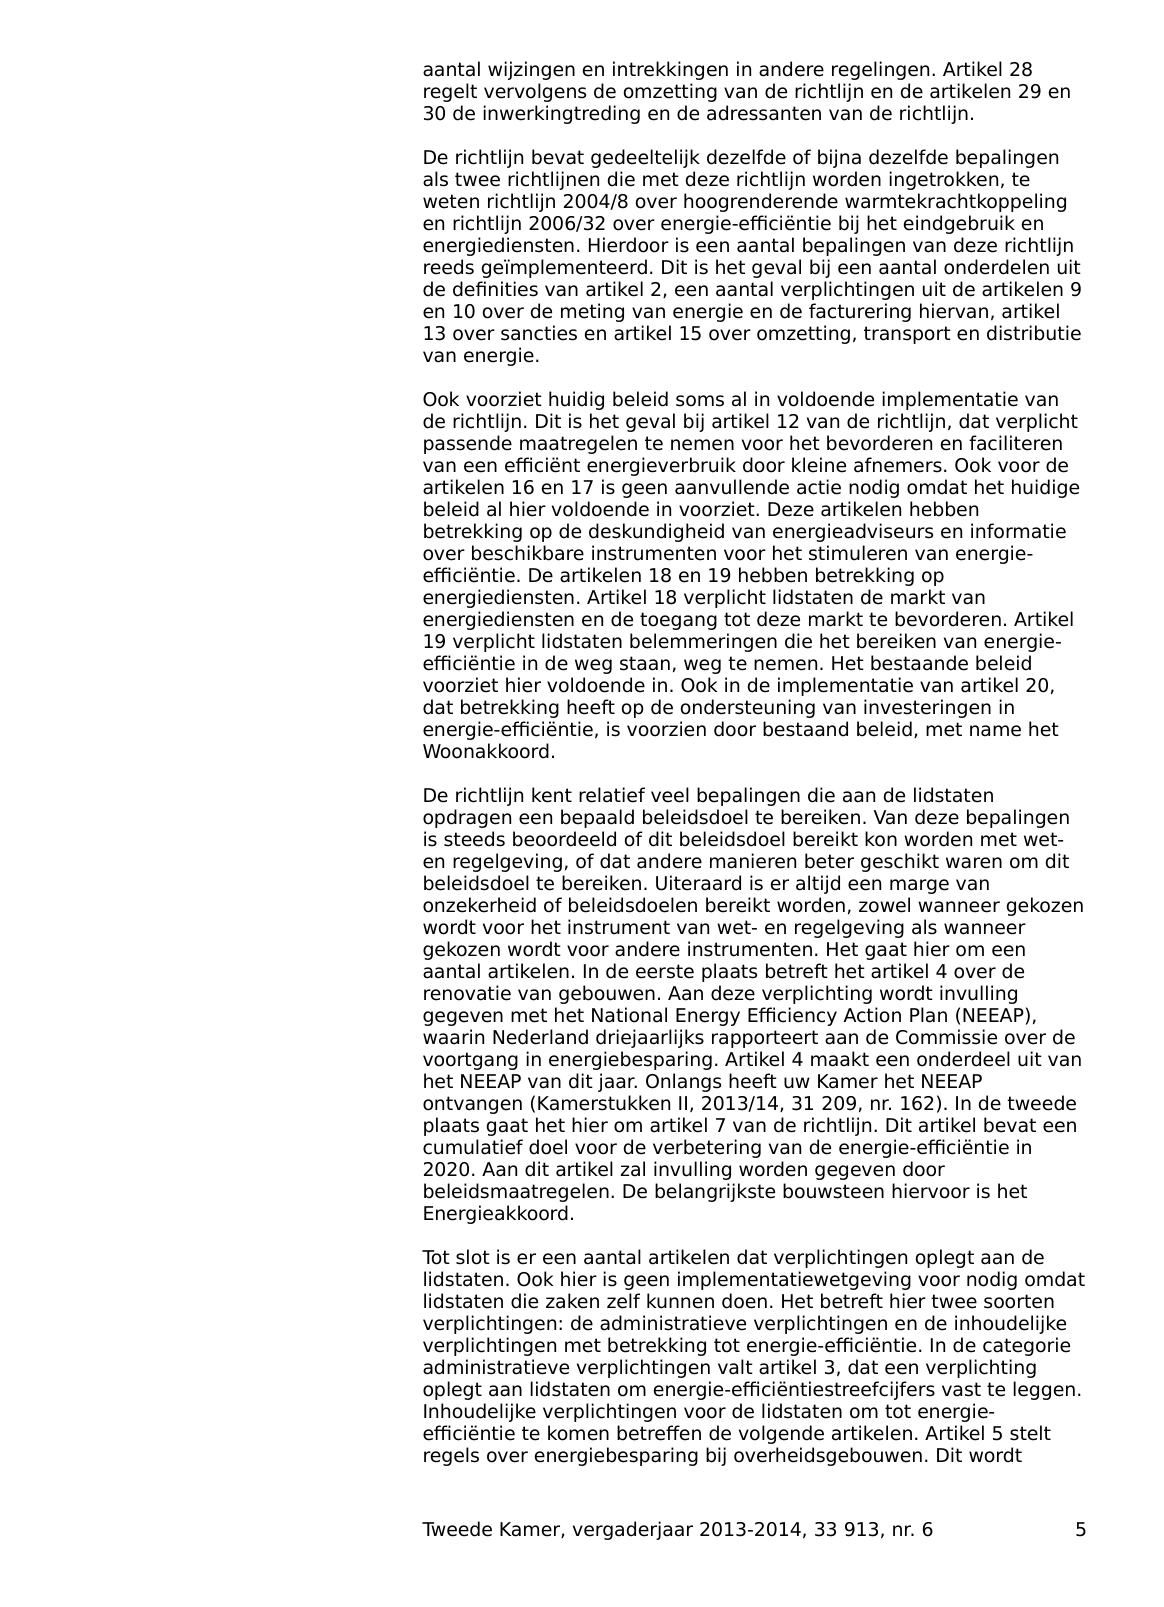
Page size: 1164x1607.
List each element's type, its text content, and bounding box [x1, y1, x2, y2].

text aantal wijzingen en intrekkingen in andere regelingen. Artikel 28 regelt vervolgens de omzetting van de richtlijn en de artikelen 29 en 30 de inwerkingtreding en de adressanten van de richtlijn. [422, 59, 1087, 125]
text Inhoudelijke verplichtingen voor de lidstaten om tot energie-efficiëntie te komen betreffen de volgende artikelen. Artikel 5 stelt regels over energiebesparing bij overheidsgebouwen. Dit wordt [422, 1401, 1087, 1467]
text De richtlijn kent relatief veel bepalingen die aan de lidstaten opdragen een bepaald beleidsdoel te bereiken. Van deze bepalingen is steeds beoordeeld of dit beleidsdoel bereikt kon worden met wet- en regelgeving, of dat andere manieren beter geschikt waren om dit beleidsdoel te bereiken. Uiteraard is er altijd een marge van onzekerheid of beleidsdoelen bereikt worden, zowel wanneer gekozen wordt voor het instrument van wet- en regelgeving als wanneer gekozen wordt voor andere instrumenten. Het gaat hier om een aantal artikelen. In de eerste plaats betreft het artikel 4 over de renovatie van gebouwen. Aan deze verplichting wordt invulling gegeven met het National Energy Efficiency Action Plan (NEEAP), waarin Nederland driejaarlijks rapporteert aan de Commissie over de voortgang in energiebesparing. Artikel 4 maakt een onderdeel uit van het NEEAP van dit jaar. Onlangs heeft uw Kamer het NEEAP ontvangen (Kamerstukken II, 2013/14, 31 209, nr. 162). In de tweede plaats gaat het hier om artikel 7 van de richtlijn. Dit artikel bevat een cumulatief doel voor de verbetering van de energie-efficiëntie in 2020. Aan dit artikel zal invulling worden gegeven door beleidsmaatregelen. De belangrijkste bouwsteen hiervoor is het Energieakkoord. [422, 785, 1087, 1224]
text Ook voorziet huidig beleid soms al in voldoende implementatie van de richtlijn. Dit is het geval bij artikel 12 van de richtlijn, dat verplicht passende maatregelen te nemen voor het bevorderen en faciliteren van een efficiënt energieverbruik door kleine afnemers. Ook voor de artikelen 16 en 17 is geen aanvullende actie nodig omdat het huidige beleid al hier voldoende in voorziet. Deze artikelen hebben betrekking op de deskundigheid van energieadviseurs en informatie over beschikbare instrumenten voor het stimuleren van energie-efficiëntie. De artikelen 18 en 19 hebben betrekking op energiediensten. Artikel 18 verplicht lidstaten de markt van energiediensten en de toegang tot deze markt te bevorderen. Artikel 19 verplicht lidstaten belemmeringen die het bereiken van energie-efficiëntie in de weg staan, weg te nemen. Het bestaande beleid voorziet hier voldoende in. Ook in de implementatie van artikel 20, dat betrekking heeft op de ondersteuning van investeringen in energie-efficiëntie, is voorzien door bestaand beleid, met name het Woonakkoord. [422, 389, 1087, 763]
text De richtlijn bevat gedeeltelijk dezelfde of bijna dezelfde bepalingen als twee richtlijnen die met deze richtlijn worden ingetrokken, te weten richtlijn 2004/8 over hoogrenderende warmtekrachtkoppeling en richtlijn 2006/32 over energie-efficiëntie bij het eindgebruik en energiediensten. Hierdoor is een aantal bepalingen van deze richtlijn reeds geïmplementeerd. Dit is het geval bij een aantal onderdelen uit de definities van artikel 2, een aantal verplichtingen uit de artikelen 9 en 10 over de meting van energie en de facturering hiervan, artikel 13 over sancties en artikel 15 over omzetting, transport en distributie van energie. [422, 147, 1087, 367]
text Tot slot is er een aantal artikelen dat verplichtingen oplegt aan de lidstaten. Ook hier is geen implementatiewetgeving voor nodig omdat lidstaten die zaken zelf kunnen doen. Het betreft hier twee soorten verplichtingen: de administratieve verplichtingen en de inhoudelijke verplichtingen met betrekking tot energie-efficiëntie. In de categorie administratieve verplichtingen valt artikel 3, dat een verplichting oplegt aan lidstaten om energie-efficiëntiestreefcijfers vast te leggen. [422, 1247, 1087, 1401]
